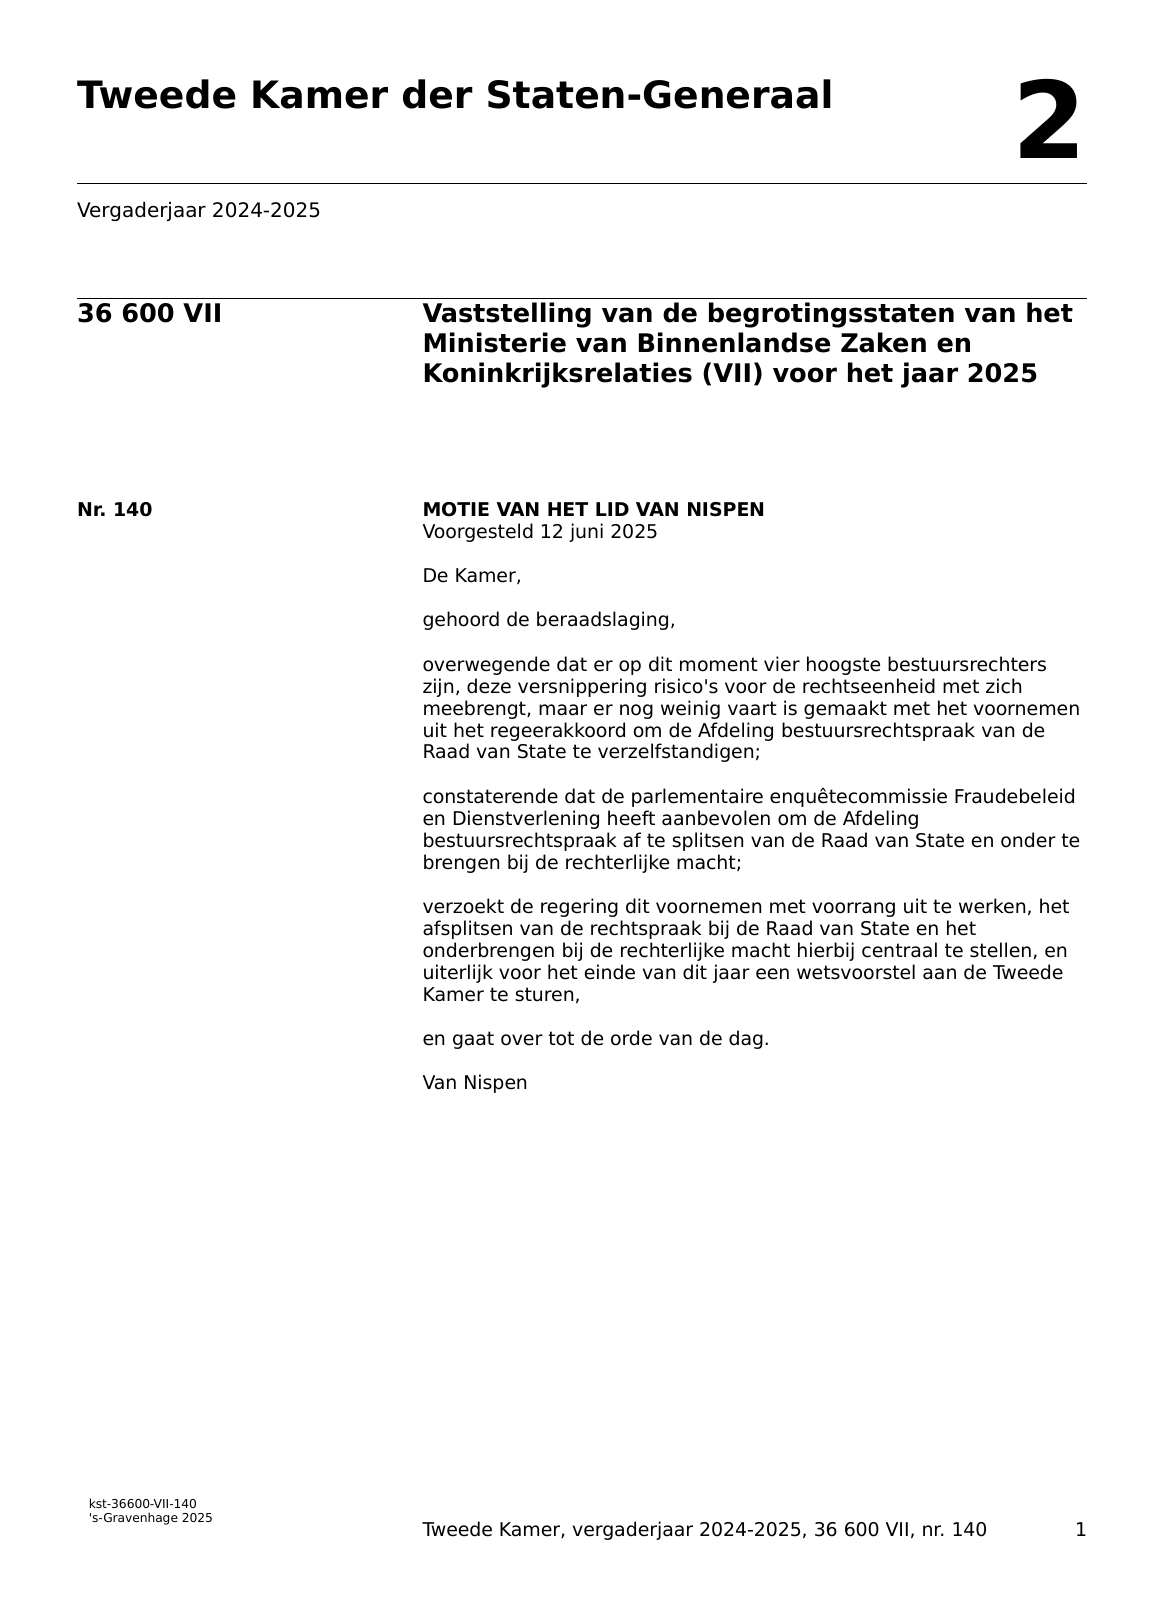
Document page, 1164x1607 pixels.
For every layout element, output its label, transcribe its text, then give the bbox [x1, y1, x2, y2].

table_header 2 [886, 59, 1087, 183]
subtitle 36 600 VII Vaststelling van de begrotingsstaten van het Ministerie van Binnenlandse Zaken en Koninkrijksrelaties (VII) voor het jaar 2025 [77, 299, 1087, 388]
text constaterende dat de parlementaire enquêtecommissie Fraudebeleid en Dienstverlening heeft aanbevolen om de Afdeling bestuursrechtspraak af te splitsen van de Raad van State en onder te brengen bij de rechterlijke macht; [422, 786, 1087, 873]
text De Kamer, [422, 565, 1087, 587]
subtitle Nr. 140 MOTIE VAN HET LID VAN NISPEN [77, 499, 1087, 521]
text Voorgesteld 12 juni 2025 [422, 521, 1087, 543]
text Van Nispen [422, 1072, 1087, 1094]
text overwegende dat er op dit moment vier hoogste bestuursrechters zijn, deze versnippering risico's voor de rechtseenheid met zich meebrengt, maar er nog weinig vaart is gemaakt met het voornemen uit het regeerakkoord om de Afdeling bestuursrechtspraak van de Raad van State te verzelfstandigen; [422, 653, 1087, 763]
text verzoekt de regering dit voornemen met voorrang uit te werken, het afsplitsen van de rechtspraak bij de Raad van State en het onderbrengen bij de rechterlijke macht hierbij centraal te stellen, en uiterlijk voor het einde van dit jaar een wetsvoorstel aan de Tweede Kamer te sturen, [422, 896, 1087, 1006]
table_header Tweede Kamer der Staten-Generaal [77, 59, 886, 183]
table_cell Vergaderjaar 2024-2025 [77, 184, 1087, 298]
text en gaat over tot de orde van de dag. [422, 1028, 1087, 1050]
text gehoord de beraadslaging, [422, 609, 1087, 631]
text kst-36600-VII-140 [88, 1497, 323, 1511]
text 's-Gravenhage 2025 [88, 1511, 323, 1525]
